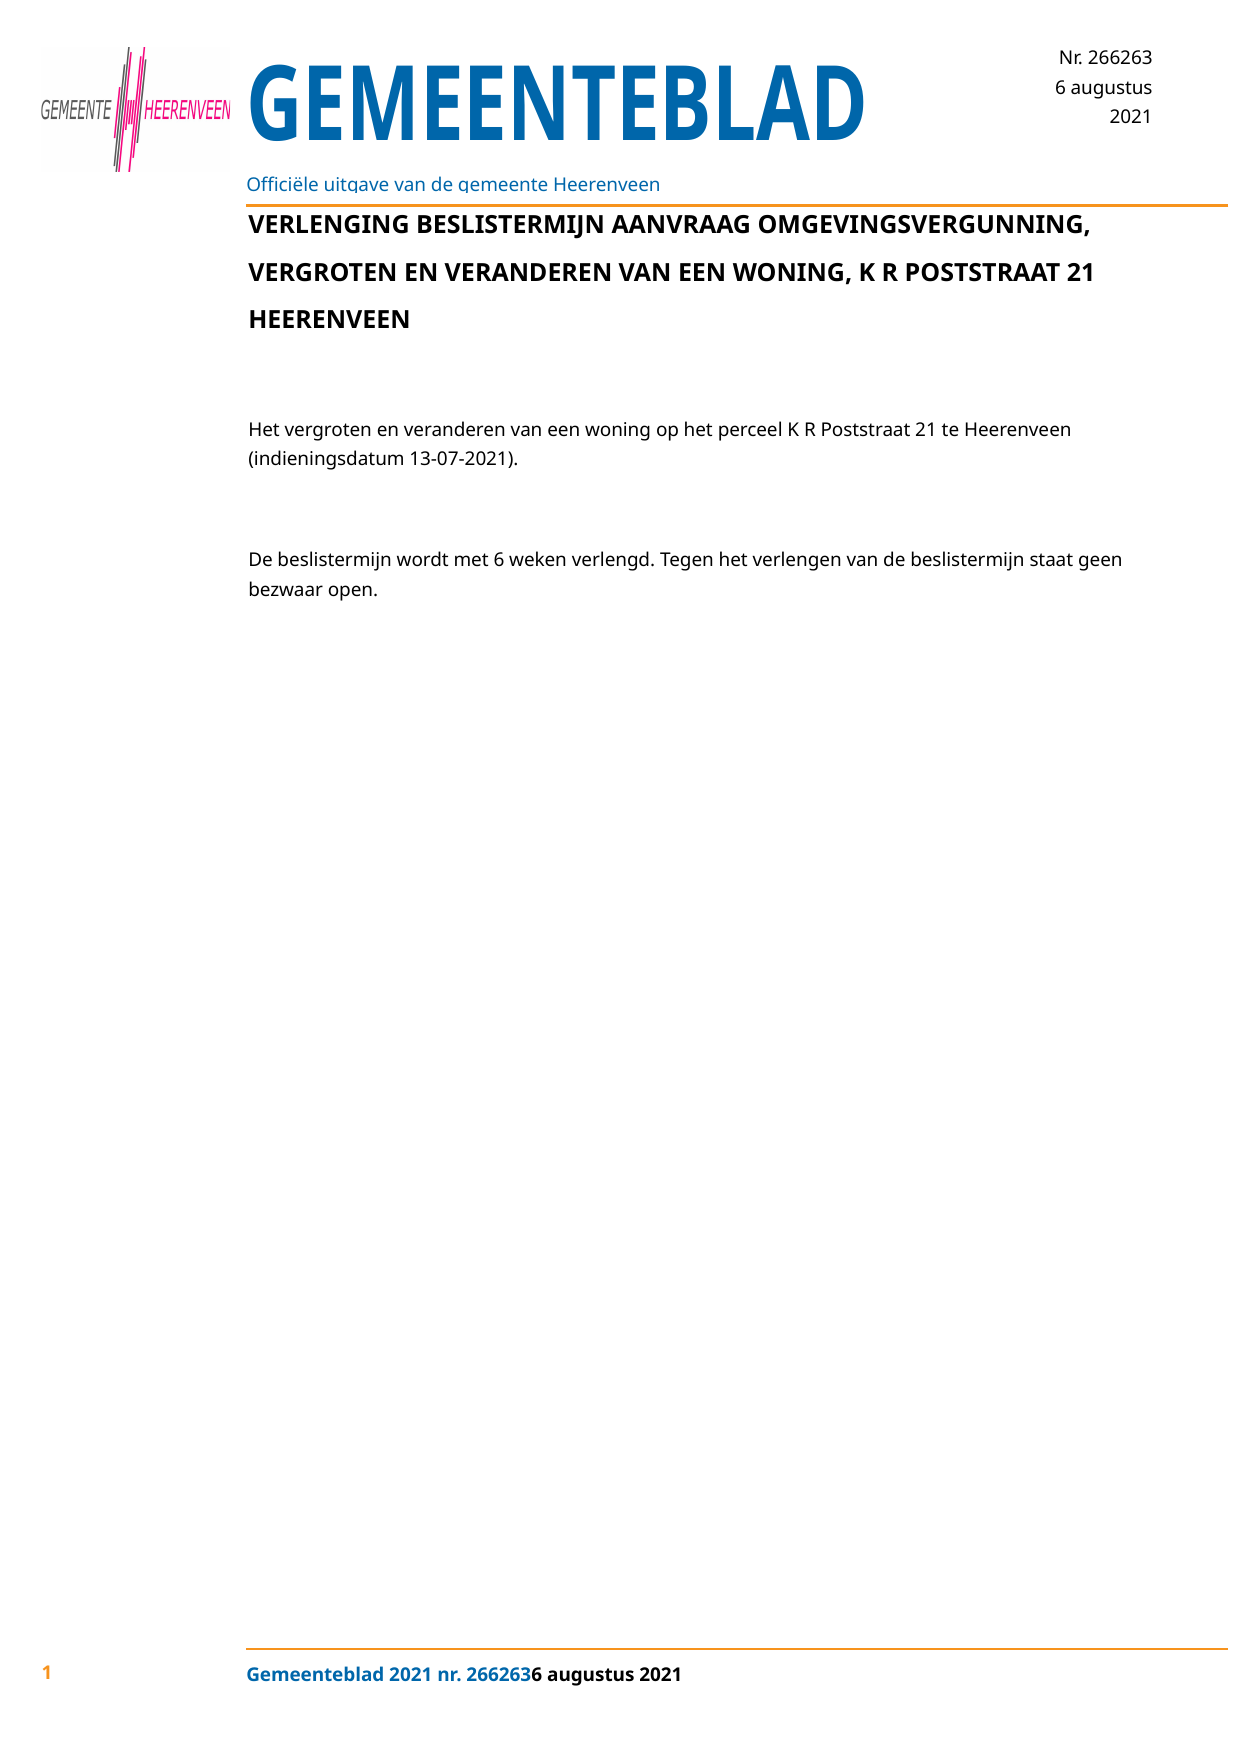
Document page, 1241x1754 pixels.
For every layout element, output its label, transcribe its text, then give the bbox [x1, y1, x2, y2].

text De beslistermijn wordt met 6 weken verlengd. Tegen het verlengen van de beslistermijn staat geen bezwaar open. [248, 546, 1152, 602]
picture [41, 47, 231, 172]
text Het vergroten en veranderen van een woning op het perceel K R Poststraat 21 te Heerenveen (indieningsdatum 13-07-2021). [248, 416, 1152, 471]
text VERLENGING BESLISTERMIJN AANVRAAG OMGEVINGSVERGUNNING, VERGROTEN EN VERANDEREN VAN EEN WONING, K R POSTSTRAAT 21 HEERENVEEN [248, 207, 1152, 336]
